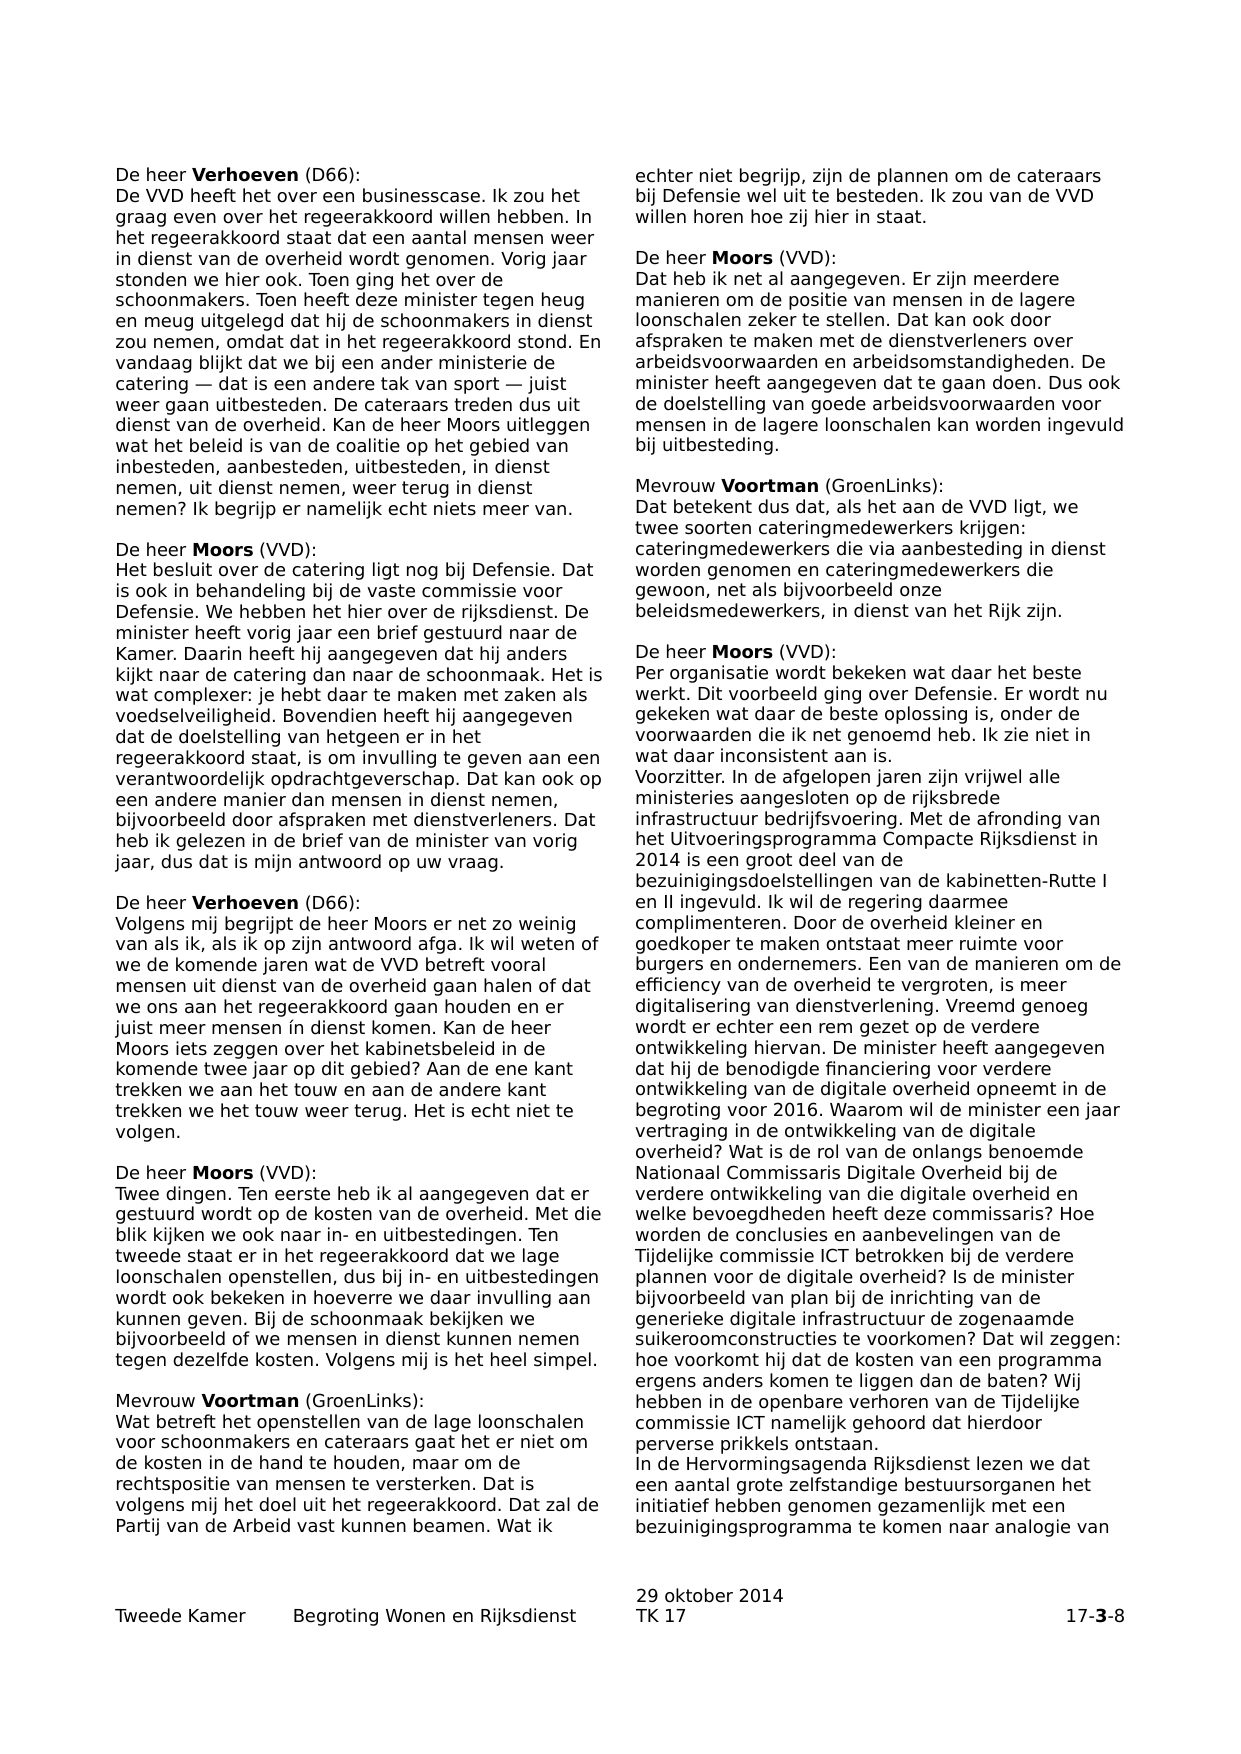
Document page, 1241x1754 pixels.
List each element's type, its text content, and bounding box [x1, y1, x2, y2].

text Mevrouw Voortman (GroenLinks): [635, 476, 1125, 497]
text In de Hervormingsagenda Rijksdienst lezen we dat een aantal grote zelfstandige bestuursorganen het initiatief hebben genomen gezamenlijk met een bezuinigingsprogramma te komen naar analogie van [635, 1454, 1125, 1537]
text Het besluit over de catering ligt nog bij Defensie. Dat is ook in behandeling bij de vaste commissie voor Defensie. We hebben het hier over de rijksdienst. De minister heeft vorig jaar een brief gestuurd naar de Kamer. Daarin heeft hij aangegeven dat hij anders kijkt naar de catering dan naar de schoonmaak. Het is wat complexer: je hebt daar te maken met zaken als voedselveiligheid. Bovendien heeft hij aangegeven dat de doelstelling van hetgeen er in het regeerakkoord staat, is om invulling te geven aan een verantwoordelijk opdrachtgeverschap. Dat kan ook op een andere manier dan mensen in dienst nemen, bijvoorbeeld door afspraken met dienstverleners. Dat heb ik gelezen in de brief van de minister van vorig jaar, dus dat is mijn antwoord op uw vraag. [115, 560, 605, 873]
text Wat betreft het openstellen van de lage loonschalen voor schoonmakers en cateraars gaat het er niet om de kosten in de hand te houden, maar om de rechtspositie van mensen te versterken. Dat is volgens mij het doel uit het regeerakkoord. Dat zal de Partij van de Arbeid vast kunnen beamen. Wat ik [115, 1411, 605, 1536]
text De heer Moors (VVD): [635, 248, 1125, 268]
text echter niet begrijp, zijn de plannen om de cateraars bij Defensie wel uit te besteden. Ik zou van de VVD willen horen hoe zij hier in staat. [635, 165, 1125, 228]
text De heer Moors (VVD): [115, 539, 605, 560]
text Voorzitter. In de afgelopen jaren zijn vrijwel alle ministeries aangesloten op de rijksbrede infrastructuur bedrijfsvoering. Met de afronding van het Uitvoeringsprogramma Compacte Rijksdienst in 2014 is een groot deel van de bezuinigingsdoelstellingen van de kabinetten-Rutte I en II ingevuld. Ik wil de regering daarmee complimenteren. Door de overheid kleiner en goedkoper te maken ontstaat meer ruimte voor burgers en ondernemers. Een van de manieren om de efficiency van de overheid te vergroten, is meer digitalisering van dienstverlening. Vreemd genoeg wordt er echter een rem gezet op de verdere ontwikkeling hiervan. De minister heeft aangegeven dat hij de benodigde financiering voor verdere ontwikkeling van de digitale overheid opneemt in de begroting voor 2016. Waarom wil de minister een jaar vertraging in de ontwikkeling van de digitale overheid? Wat is de rol van de onlangs benoemde Nationaal Commissaris Digitale Overheid bij de verdere ontwikkeling van die digitale overheid en welke bevoegdheden heeft deze commissaris? Hoe worden de conclusies en aanbevelingen van de Tijdelijke commissie ICT betrokken bij de verdere plannen voor de digitale overheid? Is de minister bijvoorbeeld van plan bij de inrichting van de generieke digitale infrastructuur de zogenaamde suikeroomconstructies te voorkomen? Dat wil zeggen: hoe voorkomt hij dat de kosten van een programma ergens anders komen te liggen dan de baten? Wij hebben in de openbare verhoren van de Tijdelijke commissie ICT namelijk gehoord dat hierdoor perverse prikkels ontstaan. [635, 767, 1125, 1454]
text Mevrouw Voortman (GroenLinks): [115, 1391, 605, 1411]
text Volgens mij begrijpt de heer Moors er net zo weinig van als ik, als ik op zijn antwoord afga. Ik wil weten of we de komende jaren wat de VVD betreft vooral mensen uit dienst van de overheid gaan halen of dat we ons aan het regeerakkoord gaan houden en er juist meer mensen ín dienst komen. Kan de heer Moors iets zeggen over het kabinetsbeleid in de komende twee jaar op dit gebied? Aan de ene kant trekken we aan het touw en aan de andere kant trekken we het touw weer terug. Het is echt niet te volgen. [115, 913, 605, 1142]
text De heer Verhoeven (D66): [115, 893, 605, 913]
text Twee dingen. Ten eerste heb ik al aangegeven dat er gestuurd wordt op de kosten van de overheid. Met die blik kijken we ook naar in- en uitbestedingen. Ten tweede staat er in het regeerakkoord dat we lage loonschalen openstellen, dus bij in- en uitbestedingen wordt ook bekeken in hoeverre we daar invulling aan kunnen geven. Bij de schoonmaak bekijken we bijvoorbeeld of we mensen in dienst kunnen nemen tegen dezelfde kosten. Volgens mij is het heel simpel. [115, 1183, 605, 1371]
text De VVD heeft het over een businesscase. Ik zou het graag even over het regeerakkoord willen hebben. In het regeerakkoord staat dat een aantal mensen weer in dienst van de overheid wordt genomen. Vorig jaar stonden we hier ook. Toen ging het over de schoonmakers. Toen heeft deze minister tegen heug en meug uitgelegd dat hij de schoonmakers in dienst zou nemen, omdat dat in het regeerakkoord stond. En vandaag blijkt dat we bij een ander ministerie de catering — dat is een andere tak van sport — juist weer gaan uitbesteden. De cateraars treden dus uit dienst van de overheid. Kan de heer Moors uitleggen wat het beleid is van de coalitie op het gebied van inbesteden, aanbesteden, uitbesteden, in dienst nemen, uit dienst nemen, weer terug in dienst nemen? Ik begrijp er namelijk echt niets meer van. [115, 186, 605, 519]
text De heer Verhoeven (D66): [115, 165, 605, 186]
text De heer Moors (VVD): [635, 642, 1125, 662]
text Dat betekent dus dat, als het aan de VVD ligt, we twee soorten cateringmedewerkers krijgen: cateringmedewerkers die via aanbesteding in dienst worden genomen en cateringmedewerkers die gewoon, net als bijvoorbeeld onze beleidsmedewerkers, in dienst van het Rijk zijn. [635, 497, 1125, 622]
text Dat heb ik net al aangegeven. Er zijn meerdere manieren om de positie van mensen in de lagere loonschalen zeker te stellen. Dat kan ook door afspraken te maken met de dienstverleners over arbeidsvoorwaarden en arbeidsomstandigheden. De minister heeft aangegeven dat te gaan doen. Dus ook de doelstelling van goede arbeidsvoorwaarden voor mensen in de lagere loonschalen kan worden ingevuld bij uitbesteding. [635, 268, 1125, 456]
text Per organisatie wordt bekeken wat daar het beste werkt. Dit voorbeeld ging over Defensie. Er wordt nu gekeken wat daar de beste oplossing is, onder de voorwaarden die ik net genoemd heb. Ik zie niet in wat daar inconsistent aan is. [635, 662, 1125, 767]
text De heer Moors (VVD): [115, 1162, 605, 1183]
